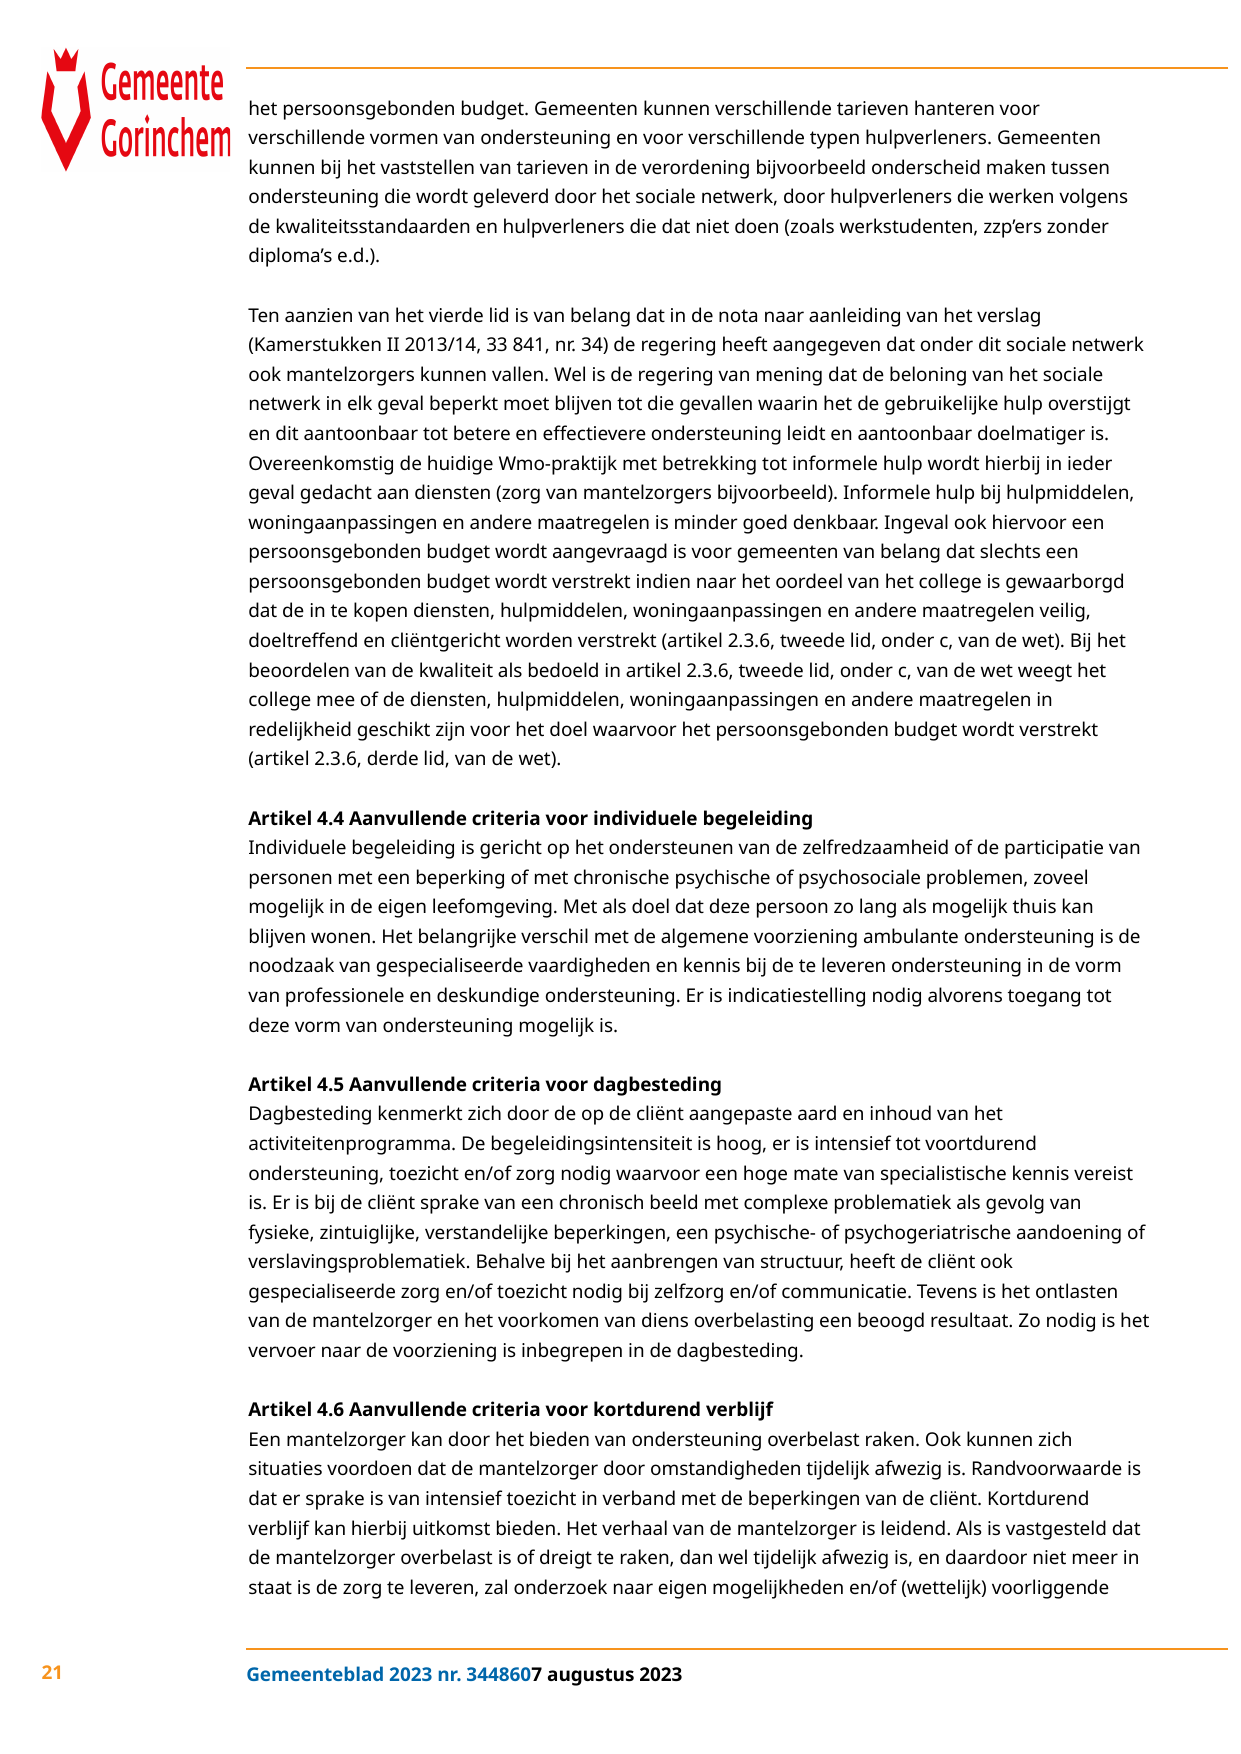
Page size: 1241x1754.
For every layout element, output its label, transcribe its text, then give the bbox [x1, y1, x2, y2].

text Ten aanzien van het vierde lid is van belang dat in de nota naar aanleiding van het verslag (Kamerstukken II 2013/14, 33 841, nr. 34) de regering heeft aangegeven dat onder dit sociale netwerk ook mantelzorgers kunnen vallen. Wel is de regering van mening dat de beloning van het sociale netwerk in elk geval beperkt moet blijven tot die gevallen waarin het de gebruikelijke hulp overstijgt en dit aantoonbaar tot betere en effectievere ondersteuning leidt en aantoonbaar doelmatiger is. Overeenkomstig de huidige Wmo-praktijk met betrekking tot informele hulp wordt hierbij in ieder geval gedacht aan diensten (zorg van mantelzorgers bijvoorbeeld). Informele hulp bij hulpmiddelen, woningaanpassingen en andere maatregelen is minder goed denkbaar. Ingeval ook hiervoor een persoonsgebonden budget wordt aangevraagd is voor gemeenten van belang dat slechts een persoonsgebonden budget wordt verstrekt indien naar het oordeel van het college is gewaarborgd dat de in te kopen diensten, hulpmiddelen, woningaanpassingen en andere maatregelen veilig, doeltreffend en cliëntgericht worden verstrekt (artikel 2.3.6, tweede lid, onder c, van de wet). Bij het beoordelen van de kwaliteit als bedoeld in artikel 2.3.6, tweede lid, onder c, van de wet weegt het college mee of de diensten, hulpmiddelen, woningaanpassingen en andere maatregelen in redelijkheid geschikt zijn voor het doel waarvoor het persoonsgebonden budget wordt verstrekt (artikel 2.3.6, derde lid, van de wet). [248, 302, 1152, 771]
text Individuele begeleiding is gericht op het ondersteunen van de zelfredzaamheid of de participatie van personen met een beperking of met chronische psychische of psychosociale problemen, zoveel mogelijk in de eigen leefomgeving. Met als doel dat deze persoon zo lang als mogelijk thuis kan blijven wonen. Het belangrijke verschil met de algemene voorziening ambulante ondersteuning is de noodzaak van gespecialiseerde vaardigheden en kennis bij de te leveren ondersteuning in de vorm van professionele en deskundige ondersteuning. Er is indicatiestelling nodig alvorens toegang tot deze vorm van ondersteuning mogelijk is. [248, 834, 1152, 1038]
text Artikel 4.5 Aanvullende criteria voor dagbesteding [248, 1071, 1152, 1097]
text Artikel 4.6 Aanvullende criteria voor kortdurend verblijf [248, 1396, 1152, 1422]
text Artikel 4.4 Aanvullende criteria voor individuele begeleiding [248, 805, 1152, 831]
text het persoonsgebonden budget. Gemeenten kunnen verschillende tarieven hanteren voor verschillende vormen van ondersteuning en voor verschillende typen hulpverleners. Gemeenten kunnen bij het vaststellen van tarieven in de verordening bijvoorbeeld onderscheid maken tussen ondersteuning die wordt geleverd door het sociale netwerk, door hulpverleners die werken volgens de kwaliteitsstandaarden en hulpverleners die dat niet doen (zoals werkstudenten, zzp’ers zonder diploma’s e.d.). [248, 95, 1152, 268]
picture [41, 47, 231, 172]
text Dagbesteding kenmerkt zich door de op de cliënt aangepaste aard en inhoud van het activiteitenprogramma. De begeleidingsintensiteit is hoog, er is intensief tot voortdurend ondersteuning, toezicht en/of zorg nodig waarvoor een hoge mate van specialistische kennis vereist is. Er is bij de cliënt sprake van een chronisch beeld met complexe problematiek als gevolg van fysieke, zintuiglijke, verstandelijke beperkingen, een psychische- of psychogeriatrische aandoening of verslavingsproblematiek. Behalve bij het aanbrengen van structuur, heeft de cliënt ook gespecialiseerde zorg en/of toezicht nodig bij zelfzorg en/of communicatie. Tevens is het ontlasten van de mantelzorger en het voorkomen van diens overbelasting een beoogd resultaat. Zo nodig is het vervoer naar de voorziening is inbegrepen in de dagbesteding. [248, 1101, 1152, 1363]
text Een mantelzorger kan door het bieden van ondersteuning overbelast raken. Ook kunnen zich situaties voordoen dat de mantelzorger door omstandigheden tijdelijk afwezig is. Randvoorwaarde is dat er sprake is van intensief toezicht in verband met de beperkingen van de cliënt. Kortdurend verblijf kan hierbij uitkomst bieden. Het verhaal van de mantelzorger is leidend. Als is vastgesteld dat de mantelzorger overbelast is of dreigt te raken, dan wel tijdelijk afwezig is, en daardoor niet meer in staat is de zorg te leveren, zal onderzoek naar eigen mogelijkheden en/of (wettelijk) voorliggende [248, 1426, 1152, 1600]
